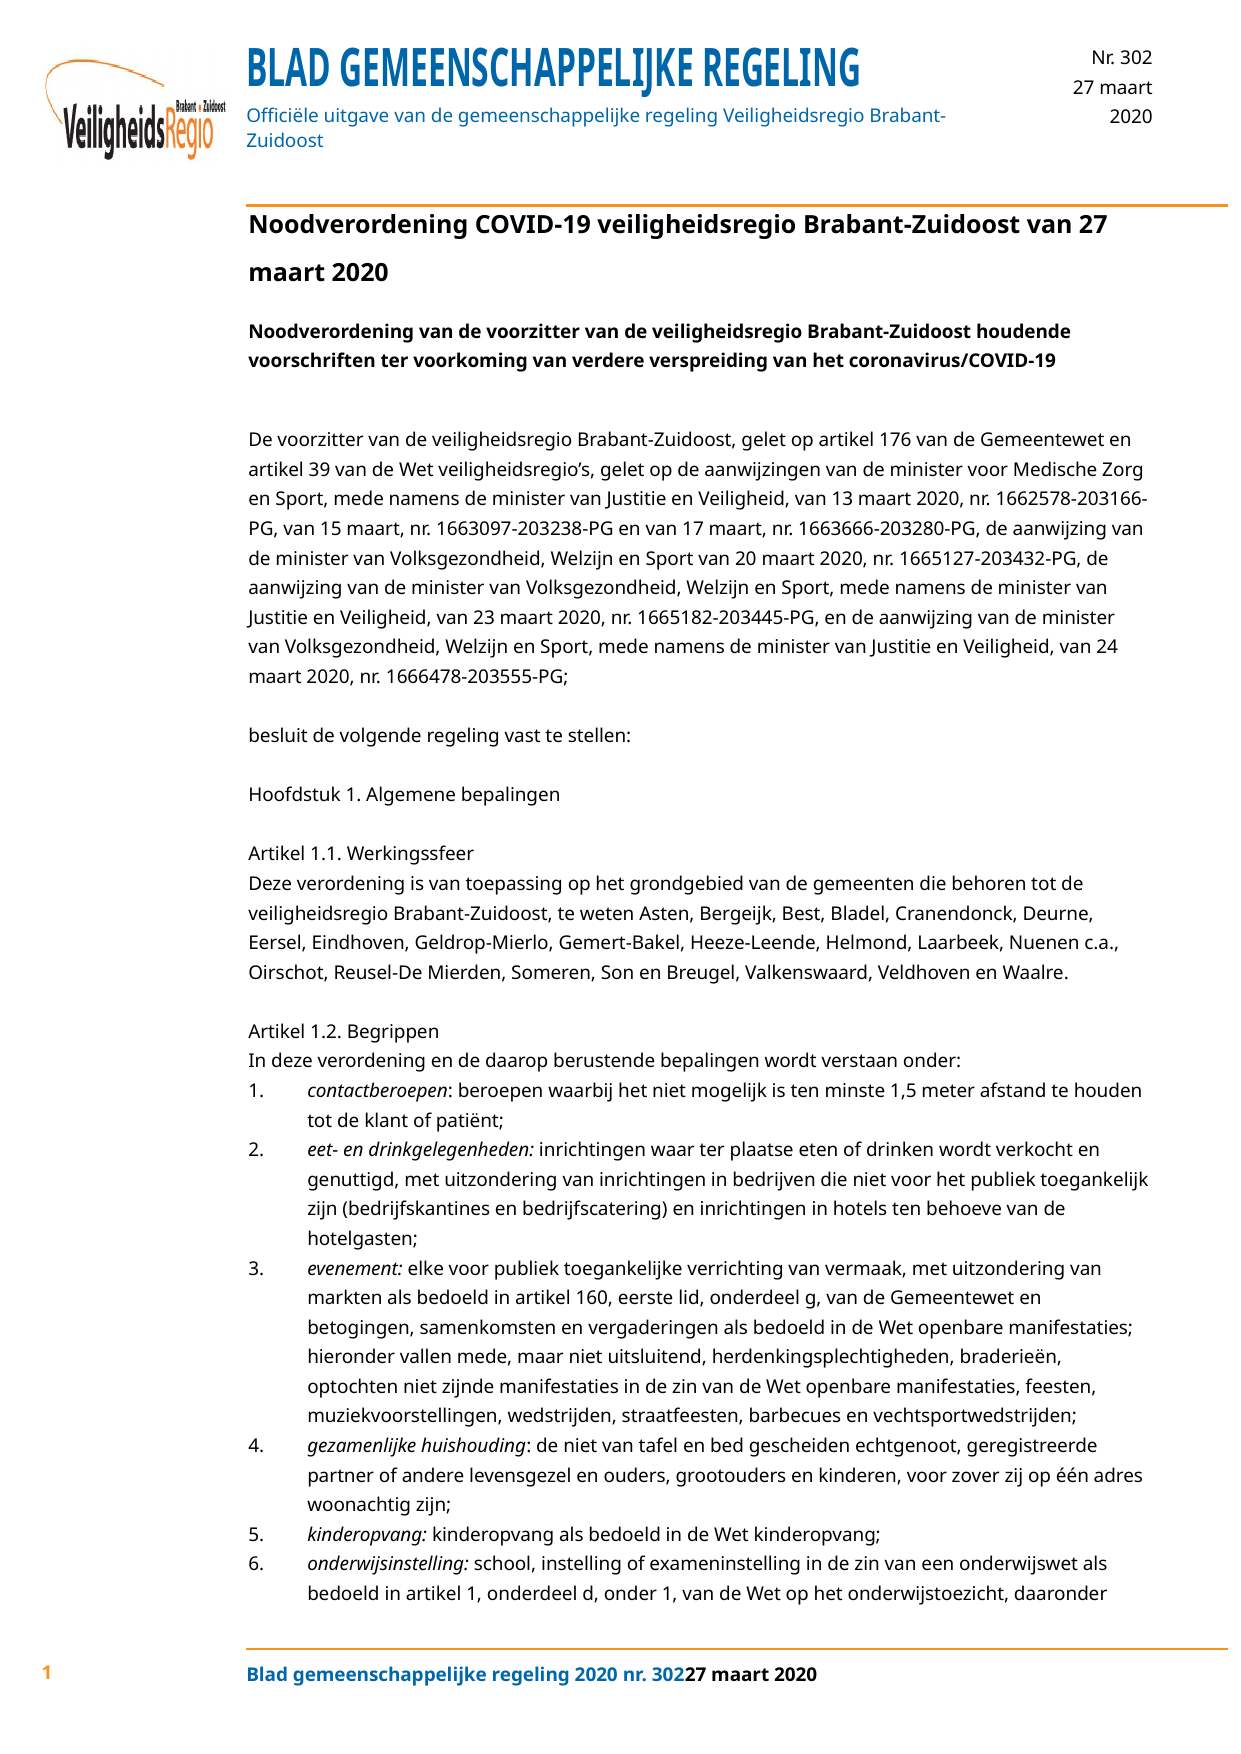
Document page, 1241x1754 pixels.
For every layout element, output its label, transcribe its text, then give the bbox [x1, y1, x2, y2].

text In deze verordening en de daarop berustende bepalingen wordt verstaan onder: [248, 1048, 1152, 1073]
text Hoofdstuk 1. Algemene bepalingen [248, 781, 1152, 807]
list eet- en drinkgelegenheden: inrichtingen waar ter plaatse eten of drinken wordt verkocht en genuttigd, met uitzondering van inrichtingen in bedrijven die niet voor het publiek toegankelijk zijn (bedrijfskantines en bedrijfscatering) en inrichtingen in hotels ten behoeve van de hotelgasten; [248, 1136, 1152, 1251]
list gezamenlijke huishouding: de niet van tafel en bed gescheiden echtgenoot, geregistreerde partner of andere levensgezel en ouders, grootouders en kinderen, voor zover zij op één adres woonachtig zijn; [248, 1432, 1152, 1517]
text besluit de volgende regeling vast te stellen: [248, 722, 1152, 748]
picture [41, 47, 231, 172]
text Artikel 1.2. Begrippen [248, 1018, 1152, 1044]
list onderwijsinstelling: school, instelling of exameninstelling in de zin van een onderwijswet als bedoeld in artikel 1, onderdeel d, onder 1, van de Wet op het onderwijstoezicht, daaronder [248, 1551, 1152, 1606]
text De voorzitter van de veiligheidsregio Brabant-Zuidoost, gelet op artikel 176 van de Gemeentewet en artikel 39 van de Wet veiligheidsregio’s, gelet op de aanwijzingen van de minister voor Medische Zorg en Sport, mede namens de minister van Justitie en Veiligheid, van 13 maart 2020, nr. 1662578-203166-PG, van 15 maart, nr. 1663097-203238-PG en van 17 maart, nr. 1663666-203280-PG, de aanwijzing van de minister van Volksgezondheid, Welzijn en Sport van 20 maart 2020, nr. 1665127-203432-PG, de aanwijzing van de minister van Volksgezondheid, Welzijn en Sport, mede namens de minister van Justitie en Veiligheid, van 23 maart 2020, nr. 1665182-203445-PG, en de aanwijzing van de minister van Volksgezondheid, Welzijn en Sport, mede namens de minister van Justitie en Veiligheid, van 24 maart 2020, nr. 1666478-203555-PG; [248, 426, 1152, 689]
text Deze verordening is van toepassing op het grondgebied van de gemeenten die behoren tot de veiligheidsregio Brabant-Zuidoost, te weten Asten, Bergeijk, Best, Bladel, Cranendonck, Deurne, Eersel, Eindhoven, Geldrop-Mierlo, Gemert-Bakel, Heeze-Leende, Helmond, Laarbeek, Nuenen c.a., Oirschot, Reusel-De Mierden, Someren, Son en Breugel, Valkenswaard, Veldhoven en Waalre. [248, 870, 1152, 984]
list evenement: elke voor publiek toegankelijke verrichting van vermaak, met uitzondering van markten als bedoeld in artikel 160, eerste lid, onderdeel g, van de Gemeentewet en betogingen, samenkomsten en vergaderingen als bedoeld in de Wet openbare manifestaties; hieronder vallen mede, maar niet uitsluitend, herdenkingsplechtigheden, braderieën, optochten niet zijnde manifestaties in de zin van de Wet openbare manifestaties, feesten, muziekvoorstellingen, wedstrijden, straatfeesten, barbecues en vechtsportwedstrijden; [248, 1255, 1152, 1428]
text Noodverordening COVID-19 veiligheidsregio Brabant-Zuidoost van 27 maart 2020 [248, 207, 1152, 288]
list contactberoepen: beroepen waarbij het niet mogelijk is ten minste 1,5 meter afstand te houden tot de klant of patiënt; [248, 1077, 1152, 1132]
list kinderopvang: kinderopvang als bedoeld in de Wet kinderopvang; [248, 1521, 1152, 1547]
text Noodverordening van de voorzitter van de veiligheidsregio Brabant-Zuidoost houdende voorschriften ter voorkoming van verdere verspreiding van het coronavirus/COVID-19 [248, 318, 1152, 373]
text Artikel 1.1. Werkingssfeer [248, 841, 1152, 866]
